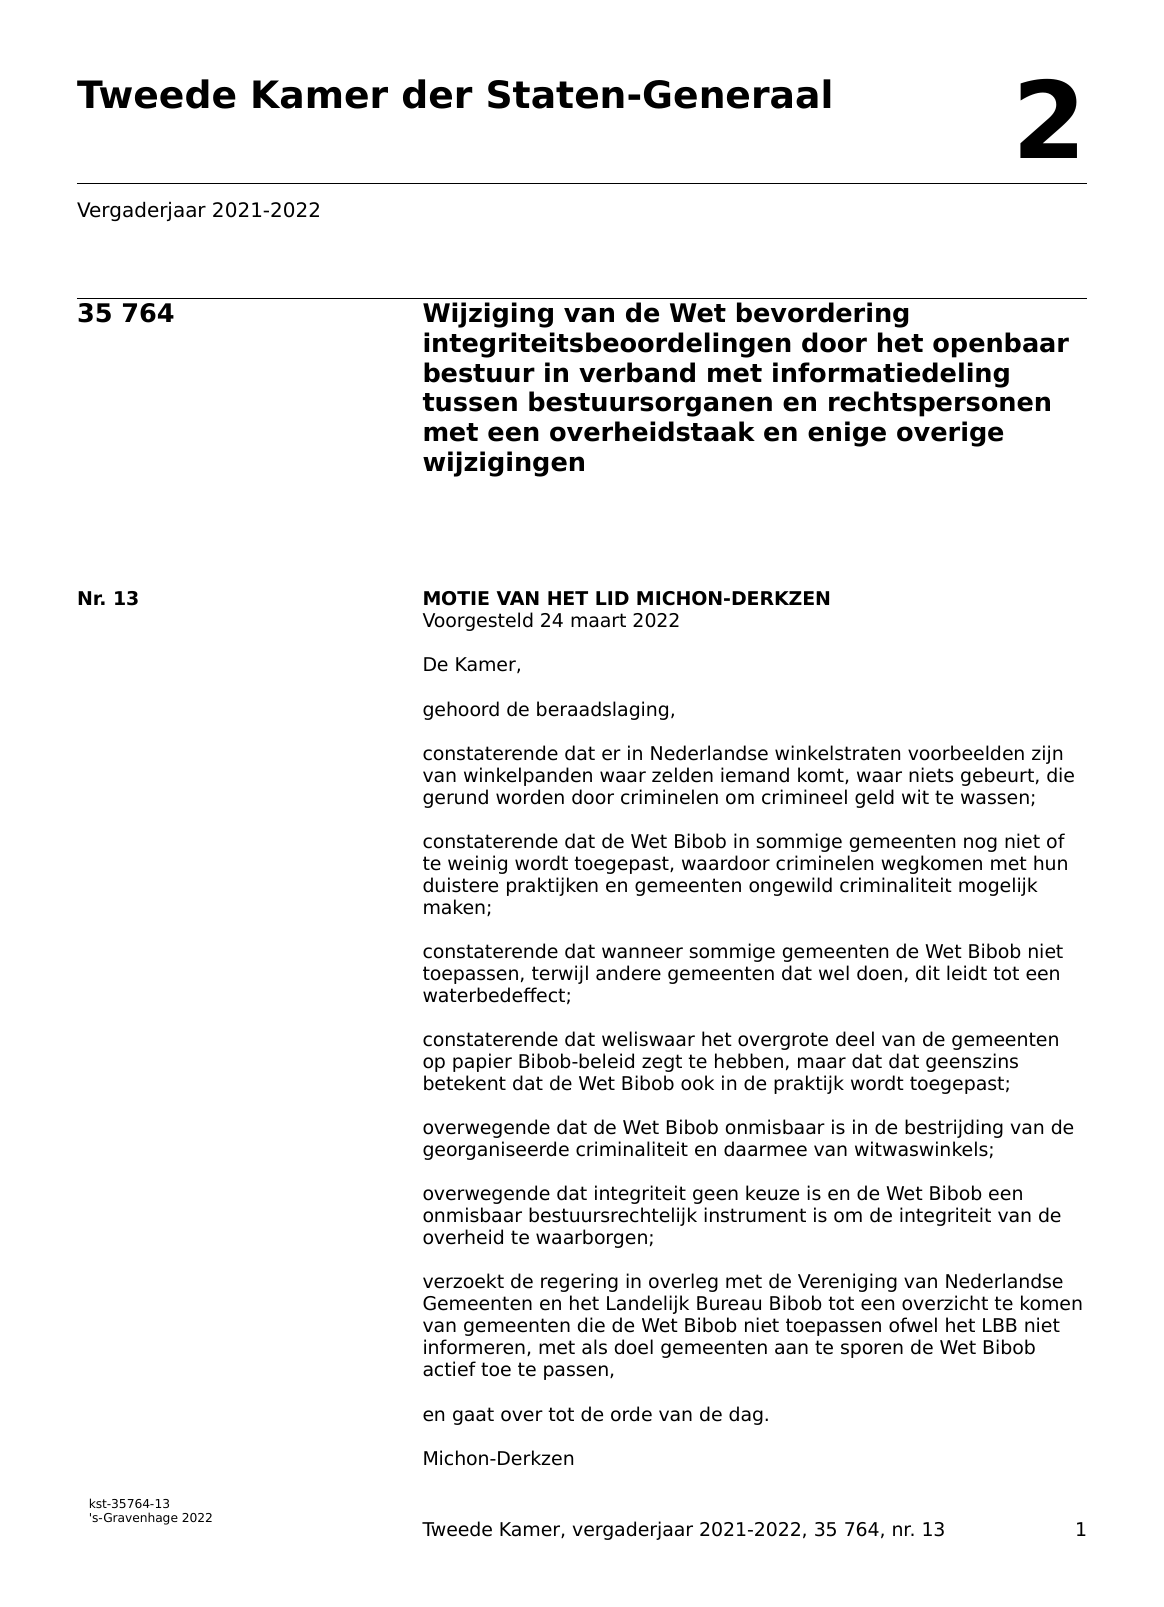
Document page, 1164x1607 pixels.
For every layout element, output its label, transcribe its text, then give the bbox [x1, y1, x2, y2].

text Michon-Derkzen [422, 1448, 1087, 1469]
table_cell Vergaderjaar 2021-2022 [77, 184, 1087, 298]
text kst-35764-13 [88, 1497, 323, 1511]
table_header 2 [886, 59, 1087, 183]
text De Kamer, [422, 654, 1087, 676]
text 's-Gravenhage 2022 [88, 1511, 323, 1525]
text overwegende dat de Wet Bibob onmisbaar is in de bestrijding van de georganiseerde criminaliteit en daarmee van witwaswinkels; [422, 1117, 1087, 1161]
text constaterende dat wanneer sommige gemeenten de Wet Bibob niet toepassen, terwijl andere gemeenten dat wel doen, dit leidt tot een waterbedeffect; [422, 941, 1087, 1007]
text gehoord de beraadslaging, [422, 698, 1087, 720]
text Voorgesteld 24 maart 2022 [422, 610, 1087, 632]
text constaterende dat er in Nederlandse winkelstraten voorbeelden zijn van winkelpanden waar zelden iemand komt, waar niets gebeurt, die gerund worden door criminelen om crimineel geld wit te wassen; [422, 743, 1087, 808]
text overwegende dat integriteit geen keuze is en de Wet Bibob een onmisbaar bestuursrechtelijk instrument is om de integriteit van de overheid te waarborgen; [422, 1183, 1087, 1249]
subtitle 35 764 Wijziging van de Wet bevordering integriteitsbeoordelingen door het openbaar bestuur in verband met informatiedeling tussen bestuursorganen en rechtspersonen met een overheidstaak en enige overige wijzigingen [77, 299, 1087, 477]
subtitle Nr. 13 MOTIE VAN HET LID MICHON-DERKZEN [77, 588, 1087, 610]
text en gaat over tot de orde van de dag. [422, 1403, 1087, 1425]
table_header Tweede Kamer der Staten-Generaal [77, 59, 886, 183]
text constaterende dat de Wet Bibob in sommige gemeenten nog niet of te weinig wordt toegepast, waardoor criminelen wegkomen met hun duistere praktijken en gemeenten ongewild criminaliteit mogelijk maken; [422, 831, 1087, 919]
text verzoekt de regering in overleg met de Vereniging van Nederlandse Gemeenten en het Landelijk Bureau Bibob tot een overzicht te komen van gemeenten die de Wet Bibob niet toepassen ofwel het LBB niet informeren, met als doel gemeenten aan te sporen de Wet Bibob actief toe te passen, [422, 1271, 1087, 1381]
text constaterende dat weliswaar het overgrote deel van de gemeenten op papier Bibob-beleid zegt te hebben, maar dat dat geenszins betekent dat de Wet Bibob ook in de praktijk wordt toegepast; [422, 1029, 1087, 1095]
